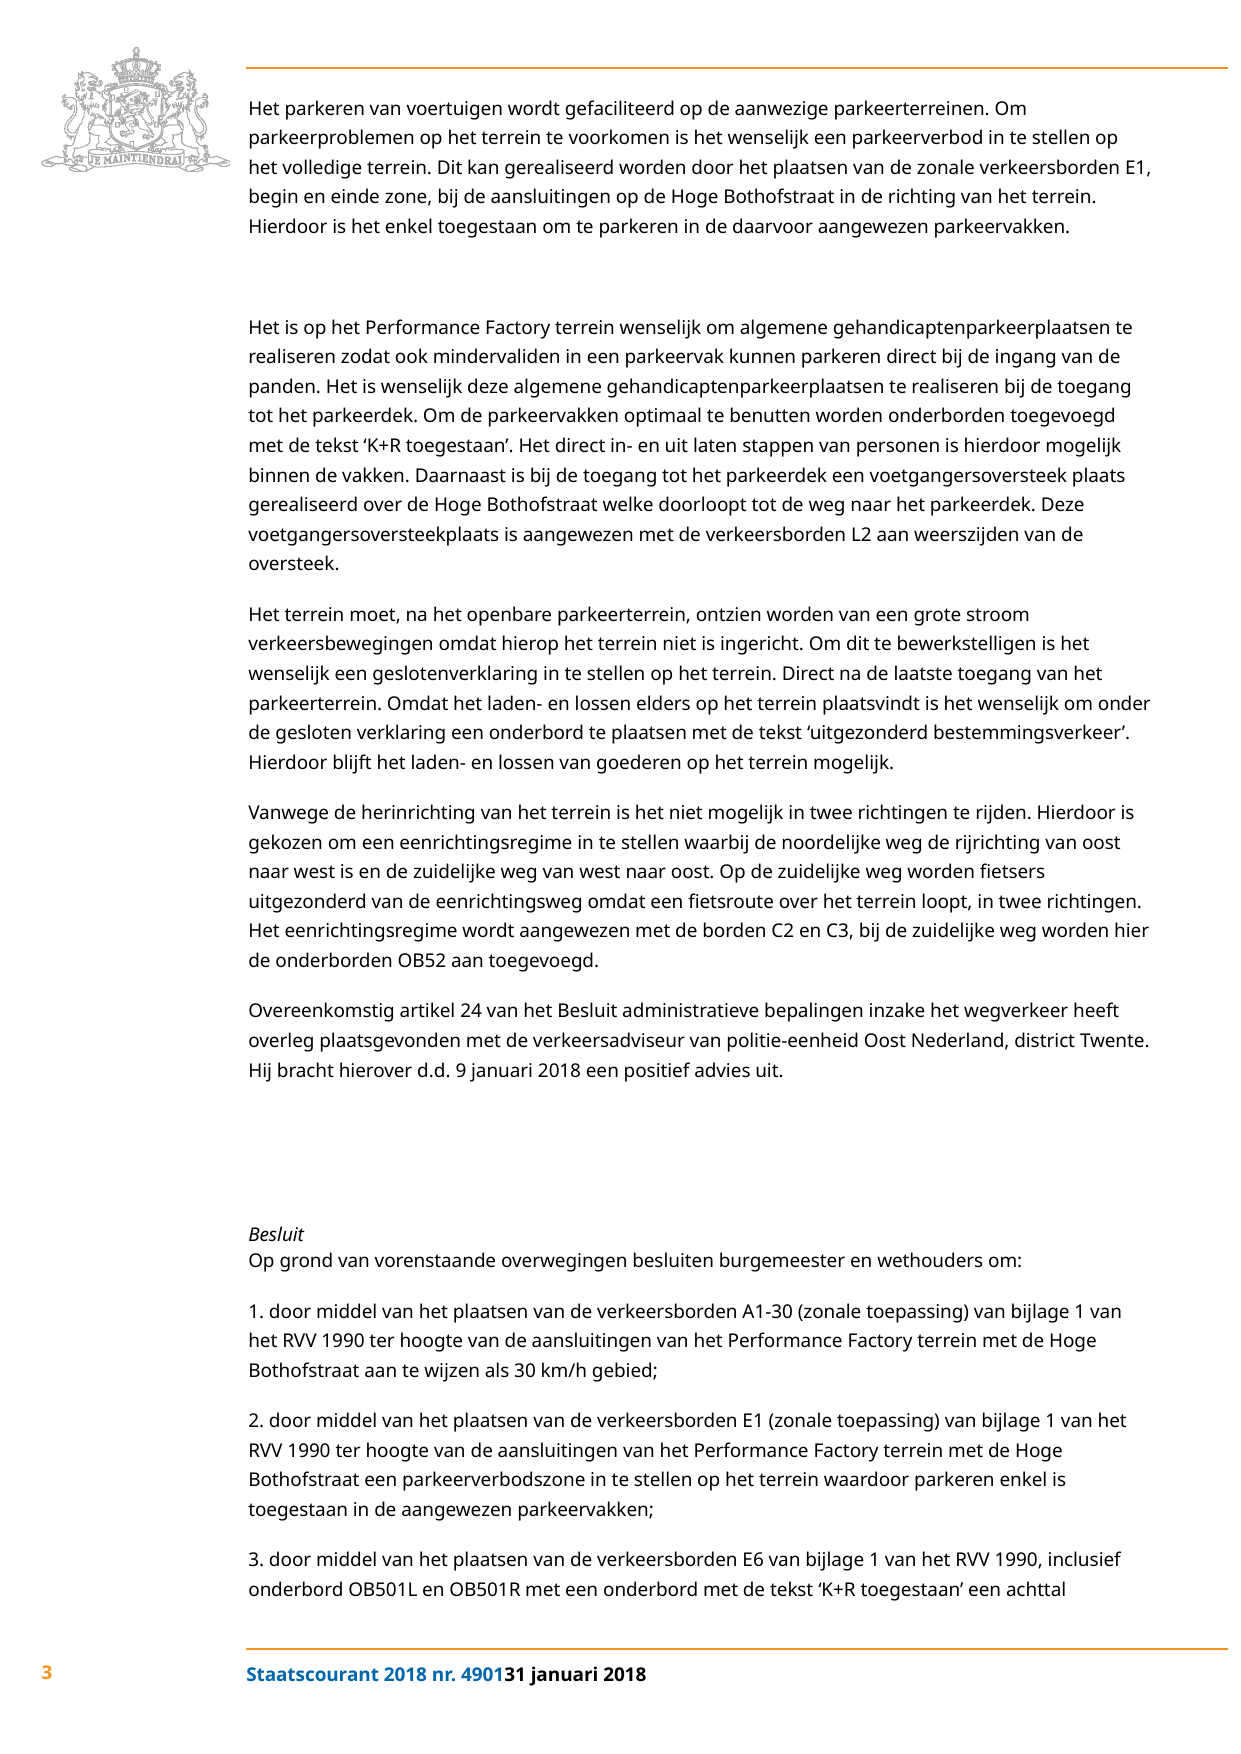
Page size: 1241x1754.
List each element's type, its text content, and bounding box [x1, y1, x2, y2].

text Op grond van vorenstaande overwegingen besluiten burgemeester en wethouders om: [248, 1247, 1152, 1273]
text Vanwege de herinrichting van het terrein is het niet mogelijk in twee richtingen te rijden. Hierdoor is gekozen om een eenrichtingsregime in te stellen waarbij de noordelijke weg de rijrichting van oost naar west is en de zuidelijke weg van west naar oost. Op de zuidelijke weg worden fietsers uitgezonderd van de eenrichtingsweg omdat een fietsroute over het terrein loopt, in twee richtingen. Het eenrichtingsregime wordt aangewezen met de borden C2 en C3, bij de zuidelijke weg worden hier de onderborden OB52 aan toegevoegd. [248, 799, 1152, 973]
text Besluit [248, 1222, 1152, 1247]
text 1. door middel van het plaatsen van de verkeersborden A1-30 (zonale toepassing) van bijlage 1 van het RVV 1990 ter hoogte van de aansluitingen van het Performance Factory terrein met de Hoge Bothofstraat aan te wijzen als 30 km/h gebied; [248, 1298, 1152, 1383]
picture [41, 47, 231, 172]
text Het is op het Performance Factory terrein wenselijk om algemene gehandicaptenparkeerplaatsen te realiseren zodat ook mindervaliden in een parkeervak kunnen parkeren direct bij de ingang van de panden. Het is wenselijk deze algemene gehandicaptenparkeerplaatsen te realiseren bij de toegang tot het parkeerdek. Om de parkeervakken optimaal te benutten worden onderborden toegevoegd met de tekst ‘K+R toegestaan’. Het direct in- en uit laten stappen van personen is hierdoor mogelijk binnen de vakken. Daarnaast is bij de toegang tot het parkeerdek een voetgangersoversteek plaats gerealiseerd over de Hoge Bothofstraat welke doorloopt tot de weg naar het parkeerdek. Deze voetgangersoversteekplaats is aangewezen met de verkeersborden L2 aan weerszijden van de oversteek. [248, 314, 1152, 576]
text Overeenkomstig artikel 24 van het Besluit administratieve bepalingen inzake het wegverkeer heeft overleg plaatsgevonden met de verkeersadviseur van politie-eenheid Oost Nederland, district Twente. Hij bracht hierover d.d. 9 januari 2018 een positief advies uit. [248, 998, 1152, 1083]
text 3. door middel van het plaatsen van de verkeersborden E6 van bijlage 1 van het RVV 1990, inclusief onderbord OB501L en OB501R met een onderbord met de tekst ‘K+R toegestaan’ een achttal [248, 1547, 1152, 1602]
text Het parkeren van voertuigen wordt gefaciliteerd op de aanwezige parkeerterreinen. Om parkeerproblemen op het terrein te voorkomen is het wenselijk een parkeerverbod in te stellen op het volledige terrein. Dit kan gerealiseerd worden door het plaatsen van de zonale verkeersborden E1, begin en einde zone, bij de aansluitingen op de Hoge Bothofstraat in de richting van het terrein. Hierdoor is het enkel toegestaan om te parkeren in de daarvoor aangewezen parkeervakken. [248, 95, 1152, 239]
text 2. door middel van het plaatsen van de verkeersborden E1 (zonale toepassing) van bijlage 1 van het RVV 1990 ter hoogte van de aansluitingen van het Performance Factory terrein met de Hoge Bothofstraat een parkeerverbodszone in te stellen op het terrein waardoor parkeren enkel is toegestaan in de aangewezen parkeervakken; [248, 1407, 1152, 1522]
text Het terrein moet, na het openbare parkeerterrein, ontzien worden van een grote stroom verkeersbewegingen omdat hierop het terrein niet is ingericht. Om dit te bewerkstelligen is het wenselijk een geslotenverklaring in te stellen op het terrein. Direct na de laatste toegang van het parkeerterrein. Omdat het laden- en lossen elders op het terrein plaatsvindt is het wenselijk om onder de gesloten verklaring een onderbord te plaatsen met de tekst ‘uitgezonderd bestemmingsverkeer’. Hierdoor blijft het laden- en lossen van goederen op het terrein mogelijk. [248, 601, 1152, 775]
